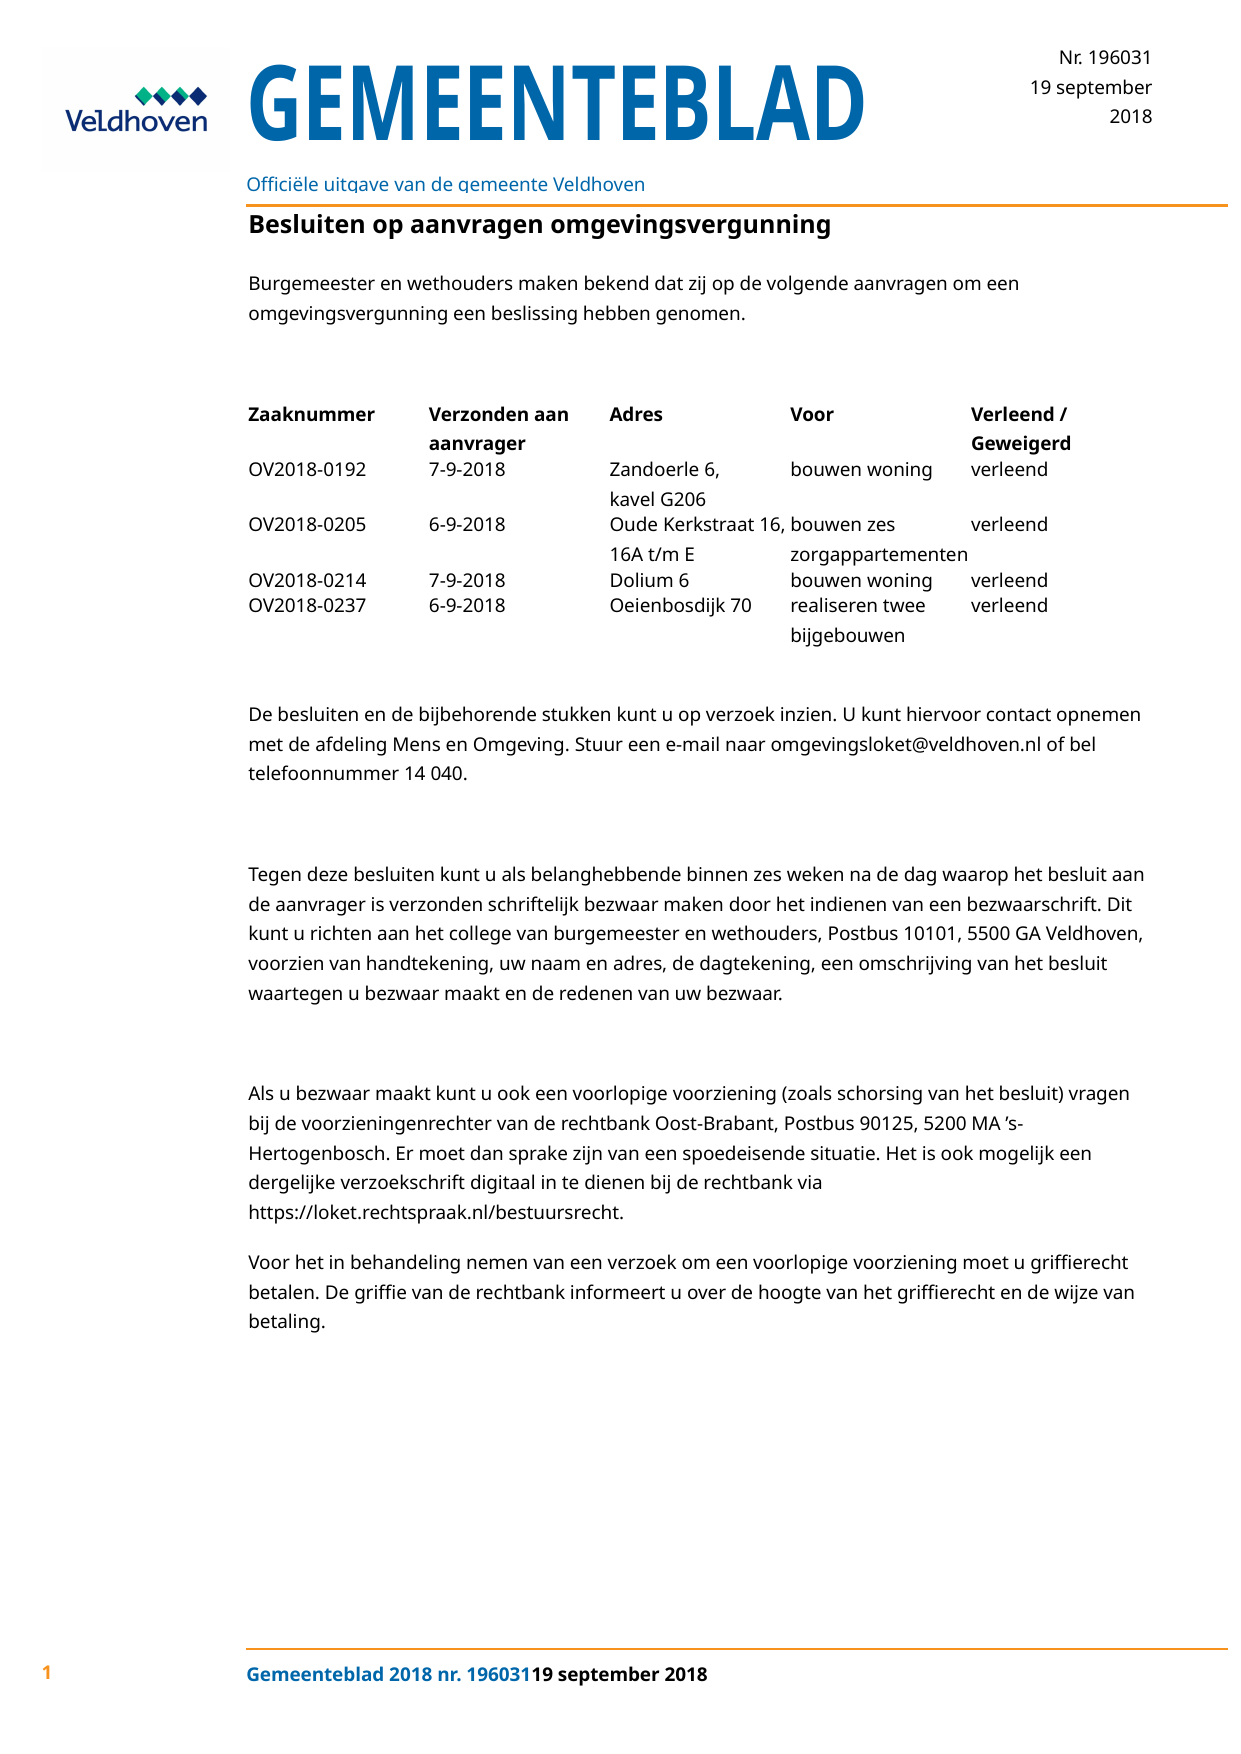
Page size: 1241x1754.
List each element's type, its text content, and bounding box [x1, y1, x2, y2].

table_cell OV2018-0192 [248, 456, 429, 511]
table_cell 7-9-2018 [429, 567, 609, 592]
picture [41, 47, 231, 172]
text Burgemeester en wethouders maken bekend dat zij op de volgende aanvragen om een omgevingsvergunning een beslissing hebben genomen. [248, 270, 1152, 326]
table_cell OV2018-0205 [248, 511, 429, 567]
table_header Zaaknummer [248, 401, 429, 456]
table_cell Dolium 6 [609, 567, 790, 592]
table_cell realiseren twee bijgebouwen [790, 593, 971, 648]
text De besluiten en de bijbehorende stukken kunt u op verzoek inzien. U kunt hiervoor contact opnemen met de afdeling Mens en Omgeving. Stuur een e-mail naar omgevingsloket@veldhoven.nl of bel telefoonnummer 14 040. [248, 701, 1152, 786]
table_header Verzonden aan aanvrager [429, 401, 609, 456]
table_cell OV2018-0237 [248, 593, 429, 648]
table_cell Zandoerle 6, kavel G206 [609, 456, 790, 511]
table_cell verleend [971, 456, 1152, 511]
table_cell 6-9-2018 [429, 593, 609, 648]
table_cell verleend [971, 511, 1152, 567]
text Als u bezwaar maakt kunt u ook een voorlopige voorziening (zoals schorsing van het besluit) vragen bij de voorzieningenrechter van de rechtbank Oost-Brabant, Postbus 90125, 5200 MA ’s-Hertogenbosch. Er moet dan sprake zijn van een spoedeisende situatie. Het is ook mogelijk een dergelijke verzoekschrift digitaal in te dienen bij de rechtbank via https://loket.rechtspraak.nl/bestuursrecht. [248, 1081, 1152, 1225]
table_cell bouwen zes zorgappartementen [790, 511, 971, 567]
table_cell Oeienbosdijk 70 [609, 593, 790, 648]
table_header Adres [609, 401, 790, 456]
table_cell OV2018-0214 [248, 567, 429, 592]
table_header Voor [790, 401, 971, 456]
table_cell 6-9-2018 [429, 511, 609, 567]
table_header Verleend / Geweigerd [971, 401, 1152, 456]
table_cell bouwen woning [790, 567, 971, 592]
table_cell Oude Kerkstraat 16, 16A t/m E [609, 511, 790, 567]
table_cell 7-9-2018 [429, 456, 609, 511]
table_cell verleend [971, 593, 1152, 648]
text Voor het in behandeling nemen van een verzoek om een voorlopige voorziening moet u griffierecht betalen. De griffie van de rechtbank informeert u over de hoogte van het griffierecht en de wijze van betaling. [248, 1249, 1152, 1334]
text Tegen deze besluiten kunt u als belanghebbende binnen zes weken na de dag waarop het besluit aan de aanvrager is verzonden schriftelijk bezwaar maken door het indienen van een bezwaarschrift. Dit kunt u richten aan het college van burgemeester en wethouders, Postbus 10101, 5500 GA Veldhoven, voorzien van handtekening, uw naam en adres, de dagtekening, een omschrijving van het besluit waartegen u bezwaar maakt en de redenen van uw bezwaar. [248, 861, 1152, 1006]
table_cell bouwen woning [790, 456, 971, 511]
text Besluiten op aanvragen omgevingsvergunning [248, 207, 1152, 241]
table_cell verleend [971, 567, 1152, 592]
